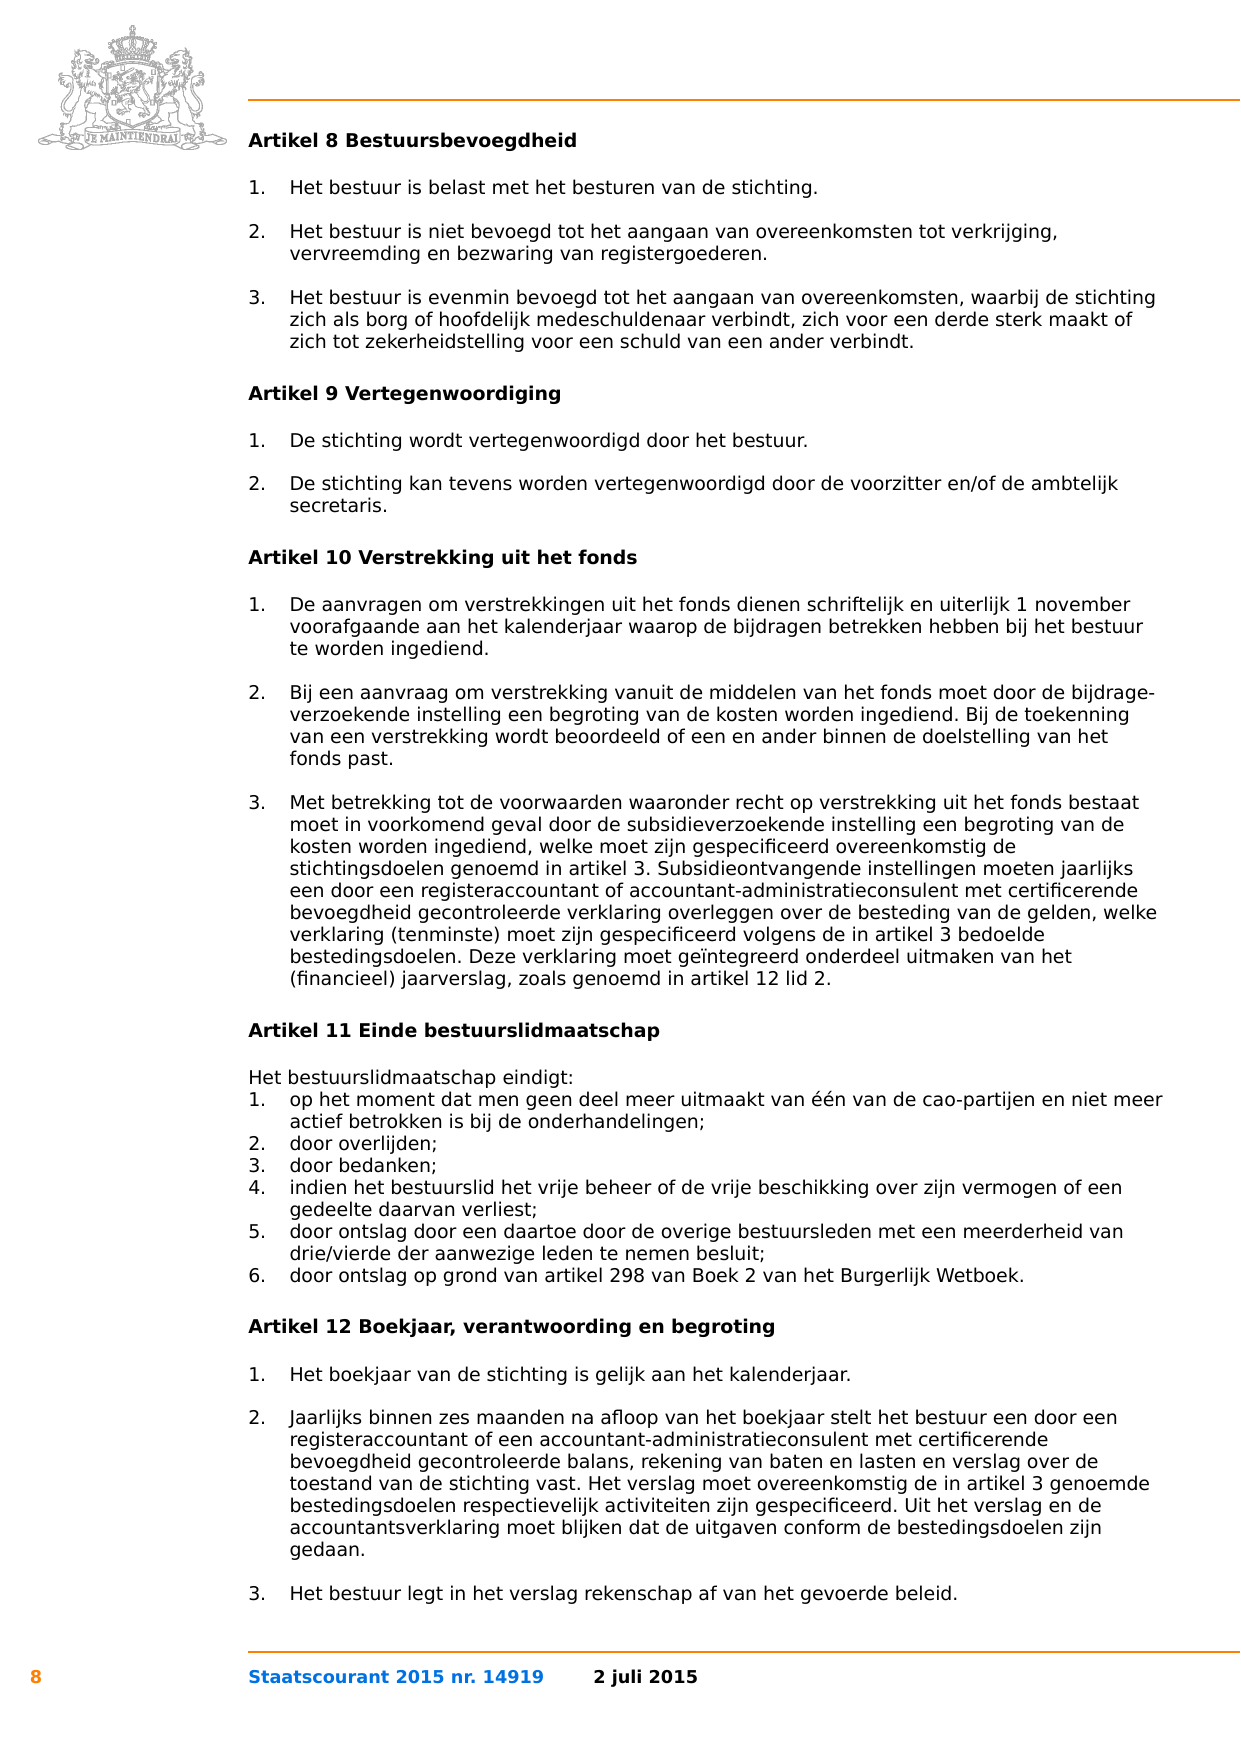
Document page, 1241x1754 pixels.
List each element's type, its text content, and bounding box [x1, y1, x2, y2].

text 5. door ontslag door een daartoe door de overige bestuursleden met een meerderheid van drie/vierde der aanwezige leden te nemen besluit; [248, 1221, 1163, 1264]
text 3. door bedanken; [248, 1154, 1163, 1177]
subtitle Artikel 10 Verstrekking uit het fonds [248, 547, 1163, 569]
picture [38, 25, 227, 150]
text 3. Met betrekking tot de voorwaarden waaronder recht op verstrekking uit het fonds bestaat moet in voorkomend geval door de subsidieverzoekende instelling een begroting van de kosten worden ingediend, welke moet zijn gespecificeerd overeenkomstig de stichtingsdoelen genoemd in artikel 3. Subsidieontvangende instellingen moeten jaarlijks een door een registeraccountant of accountant-administratieconsulent met certificerende bevoegdheid gecontroleerde verklaring overleggen over de besteding van de gelden, welke verklaring (tenminste) moet zijn gespecificeerd volgens de in artikel 3 bedoelde bestedingsdoelen. Deze verklaring moet geïntegreerd onderdeel uitmaken van het (financieel) jaarverslag, zoals genoemd in artikel 12 lid 2. [248, 792, 1163, 990]
text 1. op het moment dat men geen deel meer uitmaakt van één van de cao-partijen en niet meer actief betrokken is bij de onderhandelingen; [248, 1089, 1163, 1133]
text 1. De stichting wordt vertegenwoordigd door het bestuur. [248, 429, 1163, 451]
text Het bestuurslidmaatschap eindigt: [248, 1067, 1163, 1089]
subtitle Artikel 11 Einde bestuurslidmaatschap [248, 1020, 1163, 1042]
subtitle Artikel 12 Boekjaar, verantwoording en begroting [248, 1316, 1163, 1338]
subtitle Artikel 9 Vertegenwoordiging [248, 382, 1163, 404]
subtitle Artikel 8 Bestuursbevoegdheid [248, 130, 1163, 152]
text 3. Het bestuur legt in het verslag rekenschap af van het gevoerde beleid. [248, 1583, 1163, 1605]
text 1. Het boekjaar van de stichting is gelijk aan het kalenderjaar. [248, 1363, 1163, 1385]
text 2. door overlijden; [248, 1133, 1163, 1154]
text 6. door ontslag op grond van artikel 298 van Boek 2 van het Burgerlijk Wetboek. [248, 1264, 1163, 1286]
text 2. Het bestuur is niet bevoegd tot het aangaan van overeenkomsten tot verkrijging, vervreemding en bezwaring van registergoederen. [248, 221, 1163, 265]
text 2. De stichting kan tevens worden vertegenwoordigd door de voorzitter en/of de ambtelijk secretaris. [248, 473, 1163, 517]
text 1. Het bestuur is belast met het besturen van de stichting. [248, 177, 1163, 199]
text 4. indien het bestuurslid het vrije beheer of de vrije beschikking over zijn vermogen of een gedeelte daarvan verliest; [248, 1177, 1163, 1221]
text 1. De aanvragen om verstrekkingen uit het fonds dienen schriftelijk en uiterlijk 1 november voorafgaande aan het kalenderjaar waarop de bijdragen betrekken hebben bij het bestuur te worden ingediend. [248, 594, 1163, 660]
text 2. Bij een aanvraag om verstrekking vanuit de middelen van het fonds moet door de bijdrage-verzoekende instelling een begroting van de kosten worden ingediend. Bij de toekenning van een verstrekking wordt beoordeeld of een en ander binnen de doelstelling van het fonds past. [248, 682, 1163, 770]
text 3. Het bestuur is evenmin bevoegd tot het aangaan van overeenkomsten, waarbij de stichting zich als borg of hoofdelijk medeschuldenaar verbindt, zich voor een derde sterk maakt of zich tot zekerheidstelling voor een schuld van een ander verbindt. [248, 287, 1163, 352]
text 2. Jaarlijks binnen zes maanden na afloop van het boekjaar stelt het bestuur een door een registeraccountant of een accountant-administratieconsulent met certificerende bevoegdheid gecontroleerde balans, rekening van baten en lasten en verslag over de toestand van de stichting vast. Het verslag moet overeenkomstig de in artikel 3 genoemde bestedingsdoelen respectievelijk activiteiten zijn gespecificeerd. Uit het verslag en de accountantsverklaring moet blijken dat de uitgaven conform de bestedingsdoelen zijn gedaan. [248, 1407, 1163, 1561]
